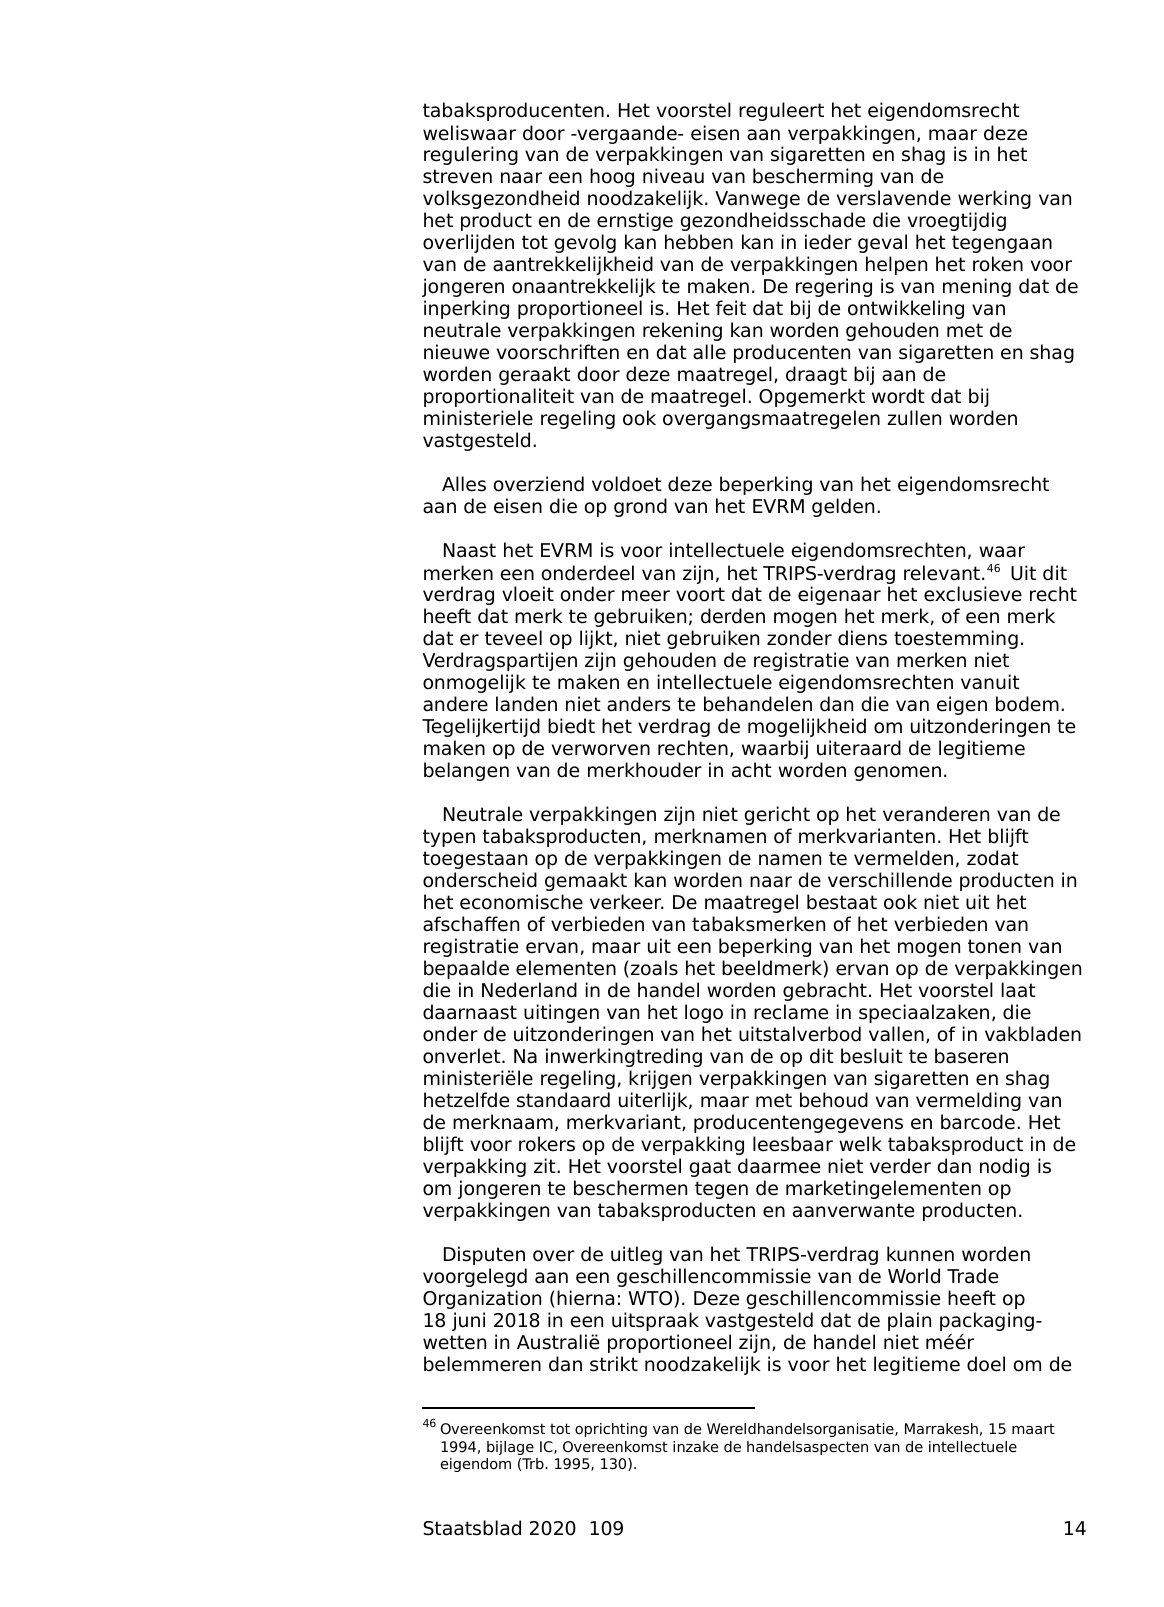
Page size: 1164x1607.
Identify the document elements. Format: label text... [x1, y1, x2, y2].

text Naast het EVRM is voor intellectuele eigendomsrechten, waar merken een onderdeel van zijn, het TRIPS-verdrag relevant. Uit dit verdrag vloeit onder meer voort dat de eigenaar het exclusieve recht heeft dat merk te gebruiken; derden mogen het merk, of een merk dat er teveel op lijkt, niet gebruiken zonder diens toestemming. Verdragspartijen zijn gehouden de registratie van merken niet onmogelijk te maken en intellectuele eigendomsrechten vanuit andere landen niet anders te behandelen dan die van eigen bodem. Tegelijkertijd biedt het verdrag de mogelijkheid om uitzonderingen te maken op de verworven rechten, waarbij uiteraard de legitieme belangen van de merkhouder in acht worden genomen. [422, 540, 1087, 782]
text Neutrale verpakkingen zijn niet gericht op het veranderen van de typen tabaksproducten, merknamen of merkvarianten. Het blijft toegestaan op de verpakkingen de namen te vermelden, zodat onderscheid gemaakt kan worden naar de verschillende producten in het economische verkeer. De maatregel bestaat ook niet uit het afschaffen of verbieden van tabaksmerken of het verbieden van registratie ervan, maar uit een beperking van het mogen tonen van bepaalde elementen (zoals het beeldmerk) ervan op de verpakkingen die in Nederland in de handel worden gebracht. Het voorstel laat daarnaast uitingen van het logo in reclame in speciaalzaken, die onder de uitzonderingen van het uitstalverbod vallen, of in vakbladen onverlet. Na inwerkingtreding van de op dit besluit te baseren ministeriële regeling, krijgen verpakkingen van sigaretten en shag hetzelfde standaard uiterlijk, maar met behoud van vermelding van de merknaam, merkvariant, producentengegevens en barcode. Het blijft voor rokers op de verpakking leesbaar welk tabaksproduct in de verpakking zit. Het voorstel gaat daarmee niet verder dan nodig is om jongeren te beschermen tegen de marketingelementen op verpakkingen van tabaksproducten en aanverwante producten. [422, 804, 1087, 1222]
text Disputen over de uitleg van het TRIPS-verdrag kunnen worden voorgelegd aan een geschillencommissie van de World Trade Organization (hierna: WTO). Deze geschillencommissie heeft op 18 juni 2018 in een uitspraak vastgesteld dat de plain packaging-wetten in Australië proportioneel zijn, de handel niet méér belemmeren dan strikt noodzakelijk is voor het legitieme doel om de [422, 1244, 1087, 1376]
text Overeenkomst tot oprichting van de Wereldhandelsorganisatie, Marrakesh, 15 maart 1994, bijlage IC, Overeenkomst inzake de handelsaspecten van de intellectuele eigendom (Trb. 1995, 130). [422, 1417, 1087, 1473]
text tabaksproducenten. Het voorstel reguleert het eigendomsrecht weliswaar door -vergaande- eisen aan verpakkingen, maar deze regulering van de verpakkingen van sigaretten en shag is in het streven naar een hoog niveau van bescherming van de volksgezondheid noodzakelijk. Vanwege de verslavende werking van het product en de ernstige gezondheidsschade die vroegtijdig overlijden tot gevolg kan hebben kan in ieder geval het tegengaan van de aantrekkelijkheid van de verpakkingen helpen het roken voor jongeren onaantrekkelijk te maken. De regering is van mening dat de inperking proportioneel is. Het feit dat bij de ontwikkeling van neutrale verpakkingen rekening kan worden gehouden met de nieuwe voorschriften en dat alle producenten van sigaretten en shag worden geraakt door deze maatregel, draagt bij aan de proportionaliteit van de maatregel. Opgemerkt wordt dat bij ministeriele regeling ook overgangsmaatregelen zullen worden vastgesteld. [422, 100, 1087, 452]
text Alles overziend voldoet deze beperking van het eigendomsrecht aan de eisen die op grond van het EVRM gelden. [422, 474, 1087, 518]
